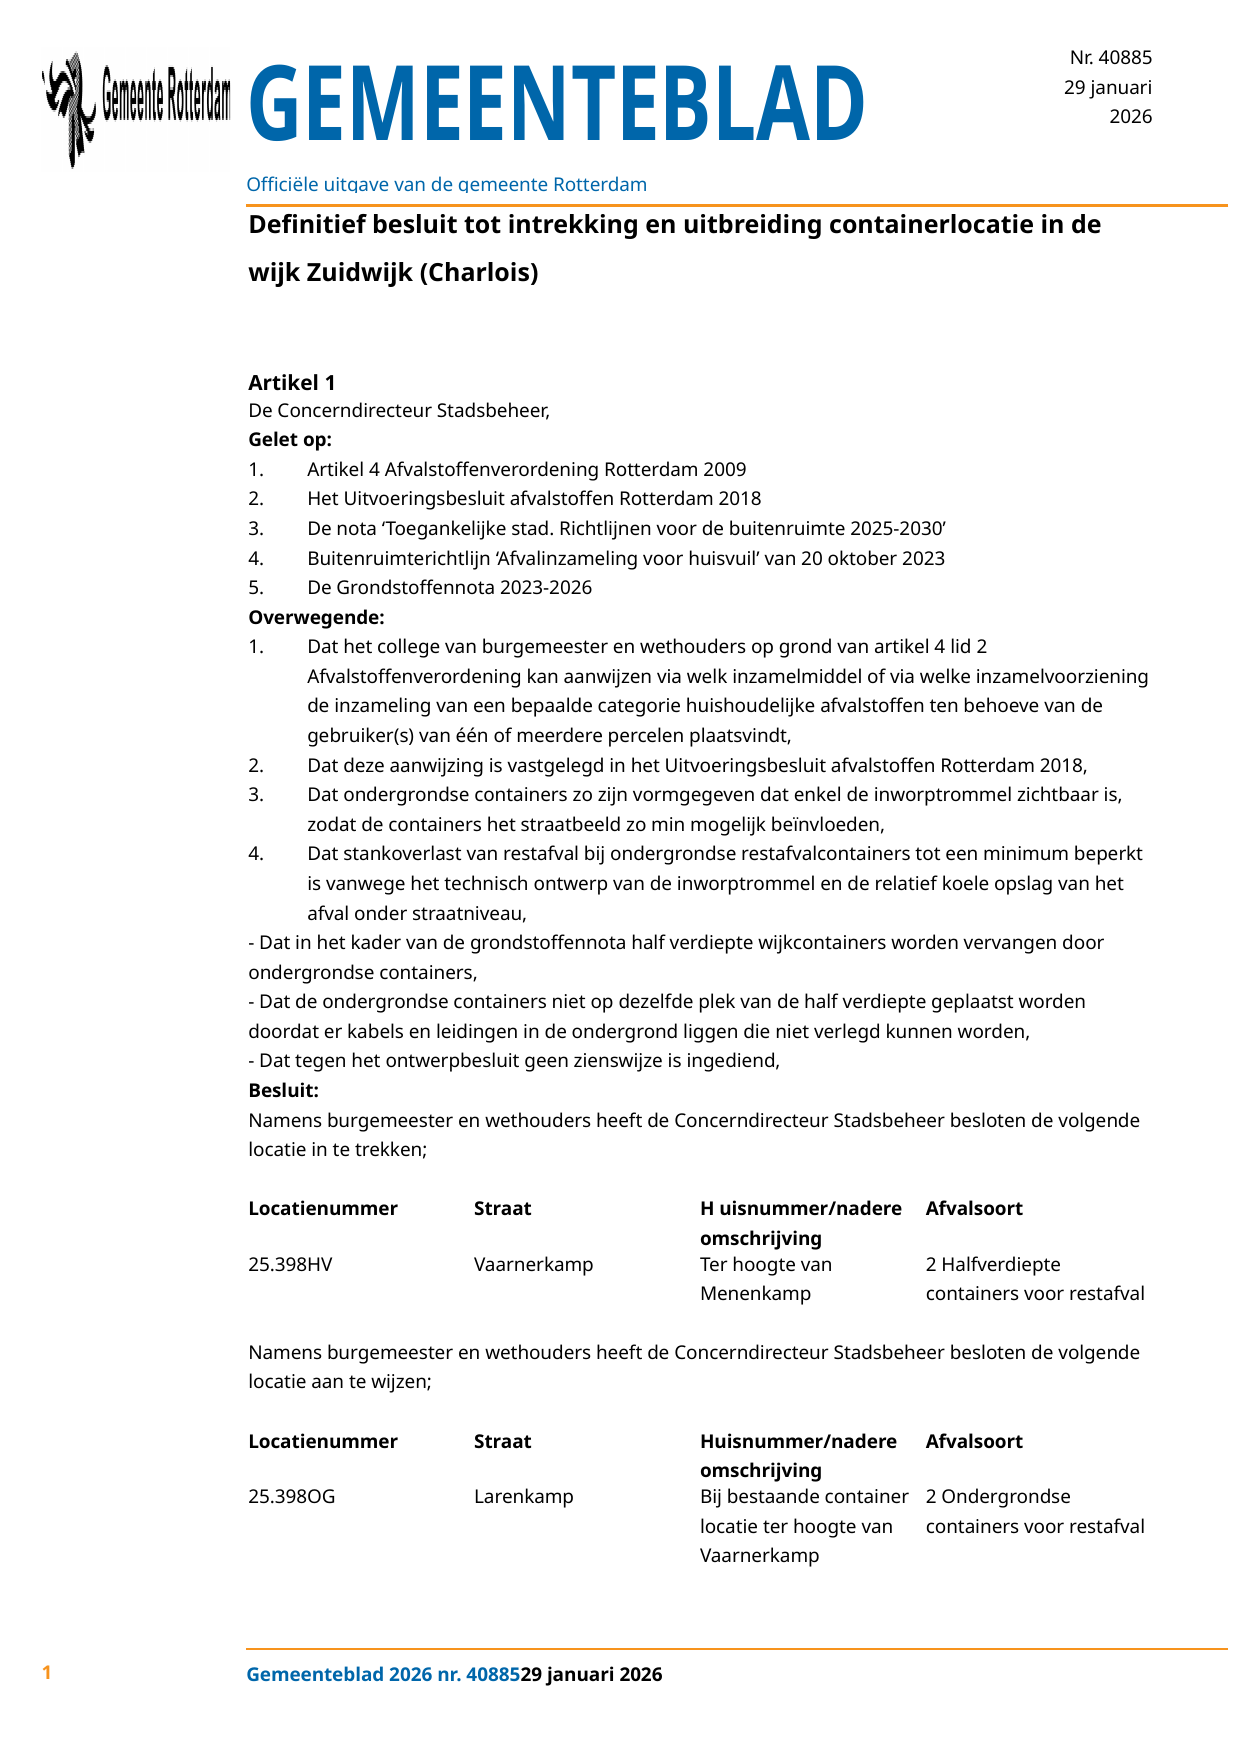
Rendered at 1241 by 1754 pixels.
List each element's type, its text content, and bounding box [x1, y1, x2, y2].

table_cell 2 Ondergrondse containers voor restafval [926, 1483, 1152, 1568]
table_header Afvalsoort [926, 1428, 1152, 1483]
list Dat stankoverlast van restafval bij ondergrondse restafvalcontainers tot een minimum beperkt is vanwege het technisch ontwerp van de inworptrommel en de relatief koele opslag van het afval onder straatniveau, [248, 841, 1152, 925]
table_cell 2 Halfverdiepte containers voor restafval [926, 1251, 1152, 1306]
text Gelet op: [248, 426, 1152, 452]
text - Dat in het kader van de grondstoffennota half verdiepte wijkcontainers worden vervangen door ondergrondse containers, [248, 929, 1152, 984]
table_header Locatienummer [248, 1428, 474, 1483]
table_header H uisnummer/nadere omschrijving [700, 1196, 926, 1251]
table_cell Vaarnerkamp [474, 1251, 700, 1306]
table_header Huisnummer/nadere omschrijving [700, 1428, 926, 1483]
table_cell 25.398OG [248, 1483, 474, 1568]
text Artikel 1 [248, 368, 1152, 397]
picture [41, 47, 231, 172]
text - Dat de ondergrondse containers niet op dezelfde plek van de half verdiepte geplaatst worden doordat er kabels en leidingen in de ondergrond liggen die niet verlegd kunnen worden, [248, 988, 1152, 1044]
text Overwegende: [248, 604, 1152, 629]
table_cell Bij bestaande container locatie ter hoogte van Vaarnerkamp [700, 1483, 926, 1568]
text Besluit: [248, 1077, 1152, 1103]
list Dat ondergrondse containers zo zijn vormgegeven dat enkel de inworptrommel zichtbaar is, zodat de containers het straatbeeld zo min mogelijk beïnvloeden, [248, 781, 1152, 837]
list Het Uitvoeringsbesluit afvalstoffen Rotterdam 2018 [248, 486, 1152, 511]
table_cell 25.398HV [248, 1251, 474, 1306]
table_header Straat [474, 1196, 700, 1251]
table_cell Ter hoogte van Menenkamp [700, 1251, 926, 1306]
text - Dat tegen het ontwerpbesluit geen zienswijze is ingediend, [248, 1048, 1152, 1073]
text De Concerndirecteur Stadsbeheer, [248, 397, 1152, 422]
list De nota ‘Toegankelijke stad. Richtlijnen voor de buitenruimte 2025-2030’ [248, 515, 1152, 541]
list Dat deze aanwijzing is vastgelegd in het Uitvoeringsbesluit afvalstoffen Rotterdam 2018, [248, 752, 1152, 777]
table_header Straat [474, 1428, 700, 1483]
list Dat het college van burgemeester en wethouders op grond van artikel 4 lid 2 Afvalstoffenverordening kan aanwijzen via welk inzamelmiddel of via welke inzamelvoorziening de inzameling van een bepaalde categorie huishoudelijke afvalstoffen ten behoeve van de gebruiker(s) van één of meerdere percelen plaatsvindt, [248, 633, 1152, 748]
table_header Afvalsoort [926, 1196, 1152, 1251]
text Definitief besluit tot intrekking en uitbreiding containerlocatie in de wijk Zuidwijk (Charlois) [248, 207, 1152, 288]
list Artikel 4 Afvalstoffenverordening Rotterdam 2009 [248, 456, 1152, 482]
table_cell Larenkamp [474, 1483, 700, 1568]
table_header Locatienummer [248, 1196, 474, 1251]
list Buitenruimterichtlijn ‘Afvalinzameling voor huisvuil’ van 20 oktober 2023 [248, 545, 1152, 570]
list De Grondstoffennota 2023-2026 [248, 574, 1152, 600]
text Namens burgemeester en wethouders heeft de Concerndirecteur Stadsbeheer besloten de volgende locatie aan te wijzen; [248, 1339, 1152, 1394]
text Namens burgemeester en wethouders heeft de Concerndirecteur Stadsbeheer besloten de volgende locatie in te trekken; [248, 1107, 1152, 1162]
